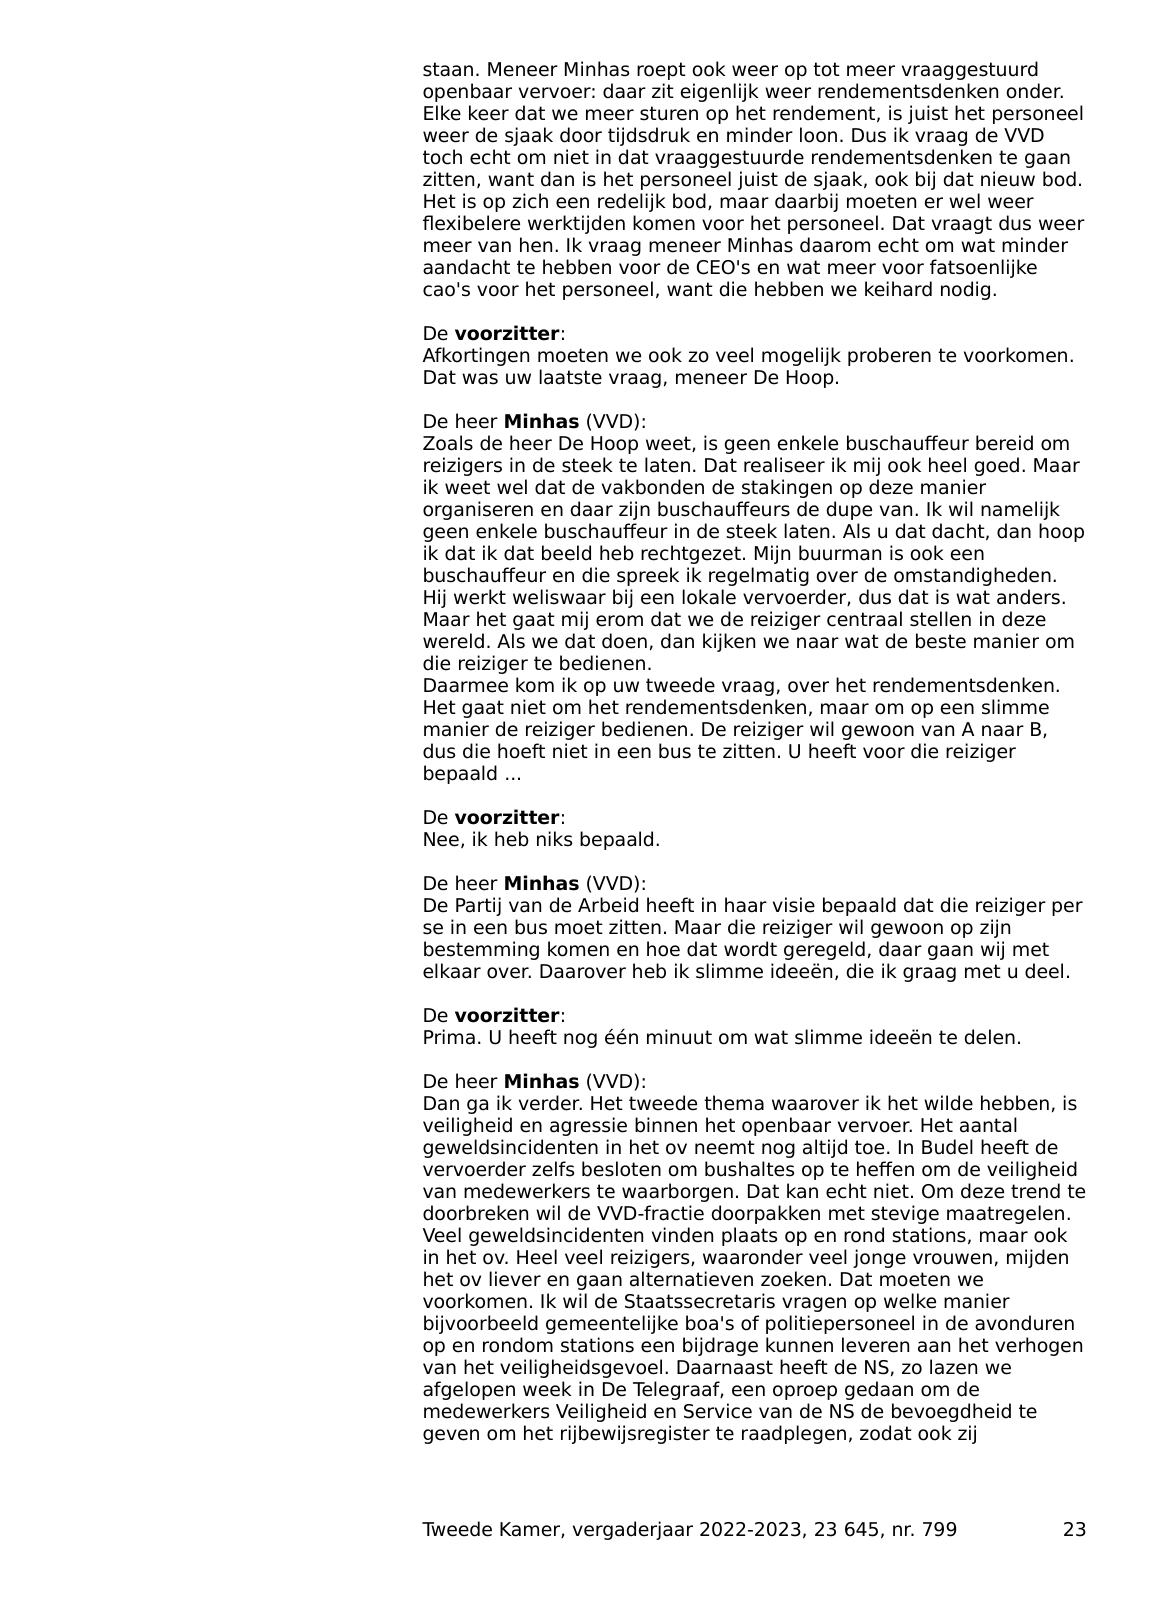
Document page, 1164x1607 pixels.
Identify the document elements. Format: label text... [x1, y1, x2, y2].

text Prima. U heeft nog één minuut om wat slimme ideeën te delen. [422, 1027, 1087, 1049]
text Nee, ik heb niks bepaald. [422, 829, 1087, 851]
text De voorzitter: [422, 323, 1087, 345]
text De voorzitter: [422, 1005, 1087, 1027]
text De heer Minhas (VVD): [422, 411, 1087, 433]
text Afkortingen moeten we ook zo veel mogelijk proberen te voorkomen. Dat was uw laatste vraag, meneer De Hoop. [422, 345, 1087, 389]
text Dan ga ik verder. Het tweede thema waarover ik het wilde hebben, is veiligheid en agressie binnen het openbaar vervoer. Het aantal geweldsincidenten in het ov neemt nog altijd toe. In Budel heeft de vervoerder zelfs besloten om bushaltes op te heffen om de veiligheid van medewerkers te waarborgen. Dat kan echt niet. Om deze trend te doorbreken wil de VVD-fractie doorpakken met stevige maatregelen. Veel geweldsincidenten vinden plaats op en rond stations, maar ook in het ov. Heel veel reizigers, waaronder veel jonge vrouwen, mijden het ov liever en gaan alternatieven zoeken. Dat moeten we voorkomen. Ik wil de Staatssecretaris vragen op welke manier bijvoorbeeld gemeentelijke boa's of politiepersoneel in de avonduren op en rondom stations een bijdrage kunnen leveren aan het verhogen van het veiligheidsgevoel. Daarnaast heeft de NS, zo lazen we afgelopen week in De Telegraaf, een oproep gedaan om de medewerkers Veiligheid en Service van de NS de bevoegdheid te geven om het rijbewijsregister te raadplegen, zodat ook zij [422, 1093, 1087, 1445]
text Daarmee kom ik op uw tweede vraag, over het rendementsdenken. Het gaat niet om het rendementsdenken, maar om op een slimme manier de reiziger bedienen. De reiziger wil gewoon van A naar B, dus die hoeft niet in een bus te zitten. U heeft voor die reiziger bepaald ... [422, 675, 1087, 785]
text staan. Meneer Minhas roept ook weer op tot meer vraaggestuurd openbaar vervoer: daar zit eigenlijk weer rendementsdenken onder. Elke keer dat we meer sturen op het rendement, is juist het personeel weer de sjaak door tijdsdruk en minder loon. Dus ik vraag de VVD toch echt om niet in dat vraaggestuurde rendementsdenken te gaan zitten, want dan is het personeel juist de sjaak, ook bij dat nieuw bod. Het is op zich een redelijk bod, maar daarbij moeten er wel weer flexibelere werktijden komen voor het personeel. Dat vraagt dus weer meer van hen. Ik vraag meneer Minhas daarom echt om wat minder aandacht te hebben voor de CEO's en wat meer voor fatsoenlijke cao's voor het personeel, want die hebben we keihard nodig. [422, 59, 1087, 301]
text De Partij van de Arbeid heeft in haar visie bepaald dat die reiziger per se in een bus moet zitten. Maar die reiziger wil gewoon op zijn bestemming komen en hoe dat wordt geregeld, daar gaan wij met elkaar over. Daarover heb ik slimme ideeën, die ik graag met u deel. [422, 895, 1087, 983]
text De voorzitter: [422, 807, 1087, 829]
text De heer Minhas (VVD): [422, 873, 1087, 895]
text De heer Minhas (VVD): [422, 1071, 1087, 1093]
text Zoals de heer De Hoop weet, is geen enkele buschauffeur bereid om reizigers in de steek te laten. Dat realiseer ik mij ook heel goed. Maar ik weet wel dat de vakbonden de stakingen op deze manier organiseren en daar zijn buschauffeurs de dupe van. Ik wil namelijk geen enkele buschauffeur in de steek laten. Als u dat dacht, dan hoop ik dat ik dat beeld heb rechtgezet. Mijn buurman is ook een buschauffeur en die spreek ik regelmatig over de omstandigheden. Hij werkt weliswaar bij een lokale vervoerder, dus dat is wat anders. Maar het gaat mij erom dat we de reiziger centraal stellen in deze wereld. Als we dat doen, dan kijken we naar wat de beste manier om die reiziger te bedienen. [422, 433, 1087, 675]
